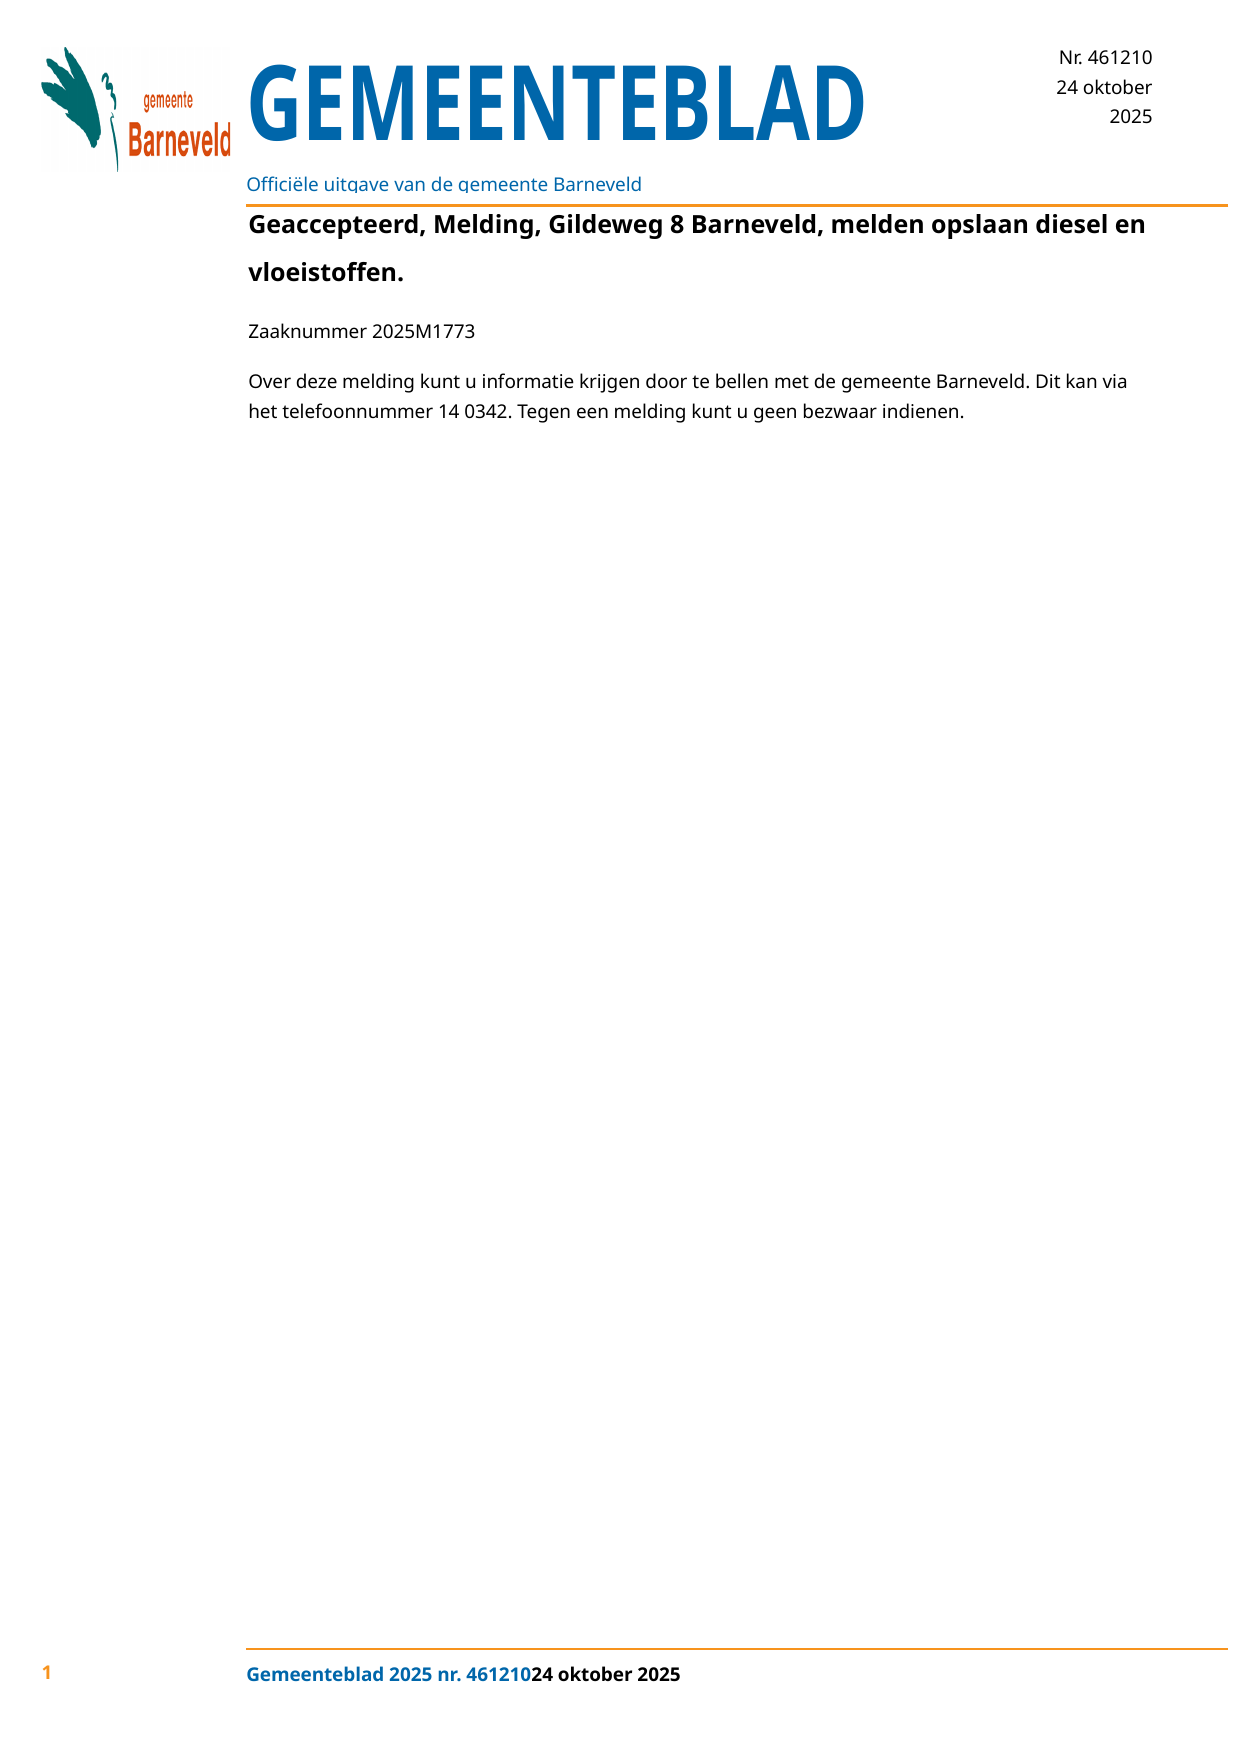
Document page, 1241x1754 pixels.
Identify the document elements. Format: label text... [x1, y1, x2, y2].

picture [41, 47, 231, 172]
text Zaaknummer 2025M1773 [248, 318, 1152, 344]
text Geaccepteerd, Melding, Gildeweg 8 Barneveld, melden opslaan diesel en vloeistoffen. [248, 207, 1152, 288]
text Over deze melding kunt u informatie krijgen door te bellen met de gemeente Barneveld. Dit kan via het telefoonnummer 14 0342. Tegen een melding kunt u geen bezwaar indienen. [248, 368, 1152, 424]
